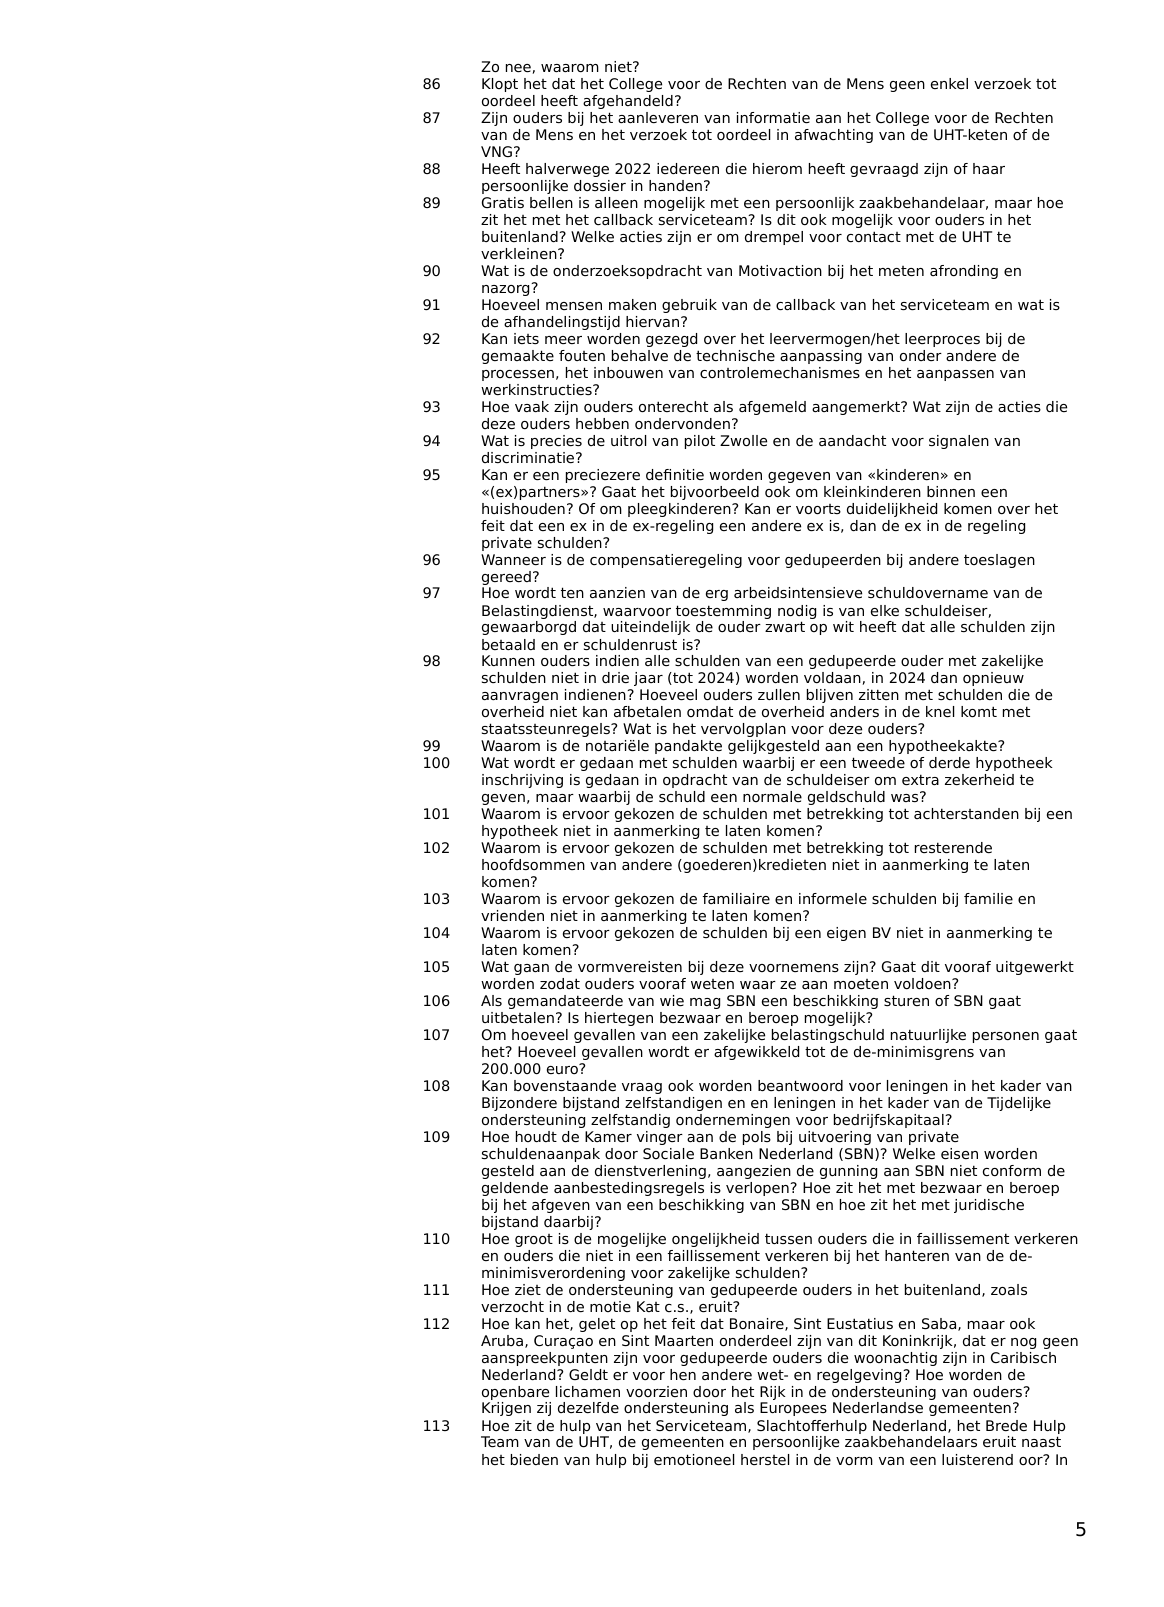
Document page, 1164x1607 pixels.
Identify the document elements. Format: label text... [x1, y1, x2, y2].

table_cell Hoe ziet de ondersteuning van gedupeerde ouders in het buitenland, zoals verzocht in de motie Kat c.s., eruit? [475, 1282, 1087, 1316]
table_cell 110 [422, 1231, 475, 1282]
table_cell Waarom is ervoor gekozen de familiaire en informele schulden bij familie en vrienden niet in aanmerking te laten komen? [475, 891, 1087, 925]
table_cell Waarom is ervoor gekozen de schulden bij een eigen BV niet in aanmerking te laten komen? [475, 925, 1087, 959]
table_cell 97 [422, 585, 475, 653]
table_cell Om hoeveel gevallen van een zakelijke belastingschuld natuurlijke personen gaat het? Hoeveel gevallen wordt er afgewikkeld tot de de-minimisgrens van 200.000 euro? [475, 1027, 1087, 1078]
table_cell Gratis bellen is alleen mogelijk met een persoonlijk zaakbehandelaar, maar hoe zit het met het callback serviceteam? Is dit ook mogelijk voor ouders in het buitenland? Welke acties zijn er om drempel voor contact met de UHT te verkleinen? [475, 195, 1087, 263]
table_cell Kan er een preciezere definitie worden gegeven van «kinderen» en «(ex)partners»? Gaat het bijvoorbeeld ook om kleinkinderen binnen een huishouden? Of om pleegkinderen? Kan er voorts duidelijkheid komen over het feit dat een ex in de ex-regeling een andere ex is, dan de ex in de regeling private schulden? [475, 467, 1087, 551]
table_cell 112 [422, 1316, 475, 1417]
table_cell Zo nee, waarom niet? [475, 59, 1087, 76]
table_cell Wat is precies de uitrol van pilot Zwolle en de aandacht voor signalen van discriminatie? [475, 433, 1087, 467]
table_cell 104 [422, 925, 475, 959]
table_cell Hoeveel mensen maken gebruik van de callback van het serviceteam en wat is de afhandelingstijd hiervan? [475, 297, 1087, 331]
table_cell Kunnen ouders indien alle schulden van een gedupeerde ouder met zakelijke schulden niet in drie jaar (tot 2024) worden voldaan, in 2024 dan opnieuw aanvragen indienen? Hoeveel ouders zullen blijven zitten met schulden die de overheid niet kan afbetalen omdat de overheid anders in de knel komt met staatssteunregels? Wat is het vervolgplan voor deze ouders? [475, 653, 1087, 738]
table_cell 111 [422, 1282, 475, 1316]
table_cell Heeft halverwege 2022 iedereen die hierom heeft gevraagd zijn of haar persoonlijke dossier in handen? [475, 161, 1087, 195]
table_cell Kan iets meer worden gezegd over het leervermogen/het leerproces bij de gemaakte fouten behalve de technische aanpassing van onder andere de processen, het inbouwen van controlemechanismes en het aanpassen van werkinstructies? [475, 331, 1087, 399]
table_cell 109 [422, 1129, 475, 1231]
table_cell 88 [422, 161, 475, 195]
table_cell Wat gaan de vormvereisten bij deze voornemens zijn? Gaat dit vooraf uitgewerkt worden zodat ouders vooraf weten waar ze aan moeten voldoen? [475, 959, 1087, 993]
table_cell Wat wordt er gedaan met schulden waarbij er een tweede of derde hypotheek inschrijving is gedaan in opdracht van de schuldeiser om extra zekerheid te geven, maar waarbij de schuld een normale geldschuld was? [475, 755, 1087, 806]
table_cell 91 [422, 297, 475, 331]
table_cell 101 [422, 806, 475, 840]
table_cell Hoe vaak zijn ouders onterecht als afgemeld aangemerkt? Wat zijn de acties die deze ouders hebben ondervonden? [475, 399, 1087, 433]
table_cell 108 [422, 1078, 475, 1129]
table_cell 105 [422, 959, 475, 993]
table_cell Wanneer is de compensatieregeling voor gedupeerden bij andere toeslagen gereed? [475, 551, 1087, 585]
table_cell 92 [422, 331, 475, 399]
table_cell 100 [422, 755, 475, 806]
table_cell Waarom is ervoor gekozen de schulden met betrekking tot resterende hoofdsommen van andere (goederen)kredieten niet in aanmerking te laten komen? [475, 840, 1087, 891]
table_cell 87 [422, 110, 475, 161]
table_cell Waarom is ervoor gekozen de schulden met betrekking tot achterstanden bij een hypotheek niet in aanmerking te laten komen? [475, 806, 1087, 840]
table_cell 98 [422, 653, 475, 738]
table_cell 106 [422, 993, 475, 1027]
table_cell Wat is de onderzoeksopdracht van Motivaction bij het meten afronding en nazorg? [475, 263, 1087, 297]
table_cell Waarom is de notariële pandakte gelijkgesteld aan een hypotheekakte? [475, 738, 1087, 755]
table_cell 95 [422, 467, 475, 551]
table_cell 89 [422, 195, 475, 263]
table_cell Hoe groot is de mogelijke ongelijkheid tussen ouders die in faillissement verkeren en ouders die niet in een faillissement verkeren bij het hanteren van de de-minimisverordening voor zakelijke schulden? [475, 1231, 1087, 1282]
table_cell Kan bovenstaande vraag ook worden beantwoord voor leningen in het kader van Bijzondere bijstand zelfstandigen en en leningen in het kader van de Tijdelijke ondersteuning zelfstandig ondernemingen voor bedrijfskapitaal? [475, 1078, 1087, 1129]
table_cell 90 [422, 263, 475, 297]
table_cell 94 [422, 433, 475, 467]
table_cell Hoe zit de hulp van het Serviceteam, Slachtofferhulp Nederland, het Brede Hulp Team van de UHT, de gemeenten en persoonlijke zaakbehandelaars eruit naast het bieden van hulp bij emotioneel herstel in de vorm van een luisterend oor? In [475, 1418, 1087, 1468]
table_cell Klopt het dat het College voor de Rechten van de Mens geen enkel verzoek tot oordeel heeft afgehandeld? [475, 76, 1087, 110]
table_cell [422, 59, 475, 76]
table_cell 103 [422, 891, 475, 925]
table_cell 113 [422, 1418, 475, 1468]
table_cell 86 [422, 76, 475, 110]
table_cell 93 [422, 399, 475, 433]
table_cell Hoe kan het, gelet op het feit dat Bonaire, Sint Eustatius en Saba, maar ook Aruba, Curaçao en Sint Maarten onderdeel zijn van dit Koninkrijk, dat er nog geen aanspreekpunten zijn voor gedupeerde ouders die woonachtig zijn in Caribisch Nederland? Geldt er voor hen andere wet- en regelgeving? Hoe worden de openbare lichamen voorzien door het Rijk in de ondersteuning van ouders? Krijgen zij dezelfde ondersteuning als Europees Nederlandse gemeenten? [475, 1316, 1087, 1417]
table_cell 107 [422, 1027, 475, 1078]
table_cell 96 [422, 551, 475, 585]
table_cell Zijn ouders bij het aanleveren van informatie aan het College voor de Rechten van de Mens en het verzoek tot oordeel in afwachting van de UHT-keten of de VNG? [475, 110, 1087, 161]
table_cell Als gemandateerde van wie mag SBN een beschikking sturen of SBN gaat uitbetalen? Is hiertegen bezwaar en beroep mogelijk? [475, 993, 1087, 1027]
table_cell 102 [422, 840, 475, 891]
table_cell 99 [422, 738, 475, 755]
table_cell Hoe wordt ten aanzien van de erg arbeidsintensieve schuldovername van de Belastingdienst, waarvoor toestemming nodig is van elke schuldeiser, gewaarborgd dat uiteindelijk de ouder zwart op wit heeft dat alle schulden zijn betaald en er schuldenrust is? [475, 585, 1087, 653]
table_cell Hoe houdt de Kamer vinger aan de pols bij uitvoering van private schuldenaanpak door Sociale Banken Nederland (SBN)? Welke eisen worden gesteld aan de dienstverlening, aangezien de gunning aan SBN niet conform de geldende aanbestedingsregels is verlopen? Hoe zit het met bezwaar en beroep bij het afgeven van een beschikking van SBN en hoe zit het met juridische bijstand daarbij? [475, 1129, 1087, 1231]
